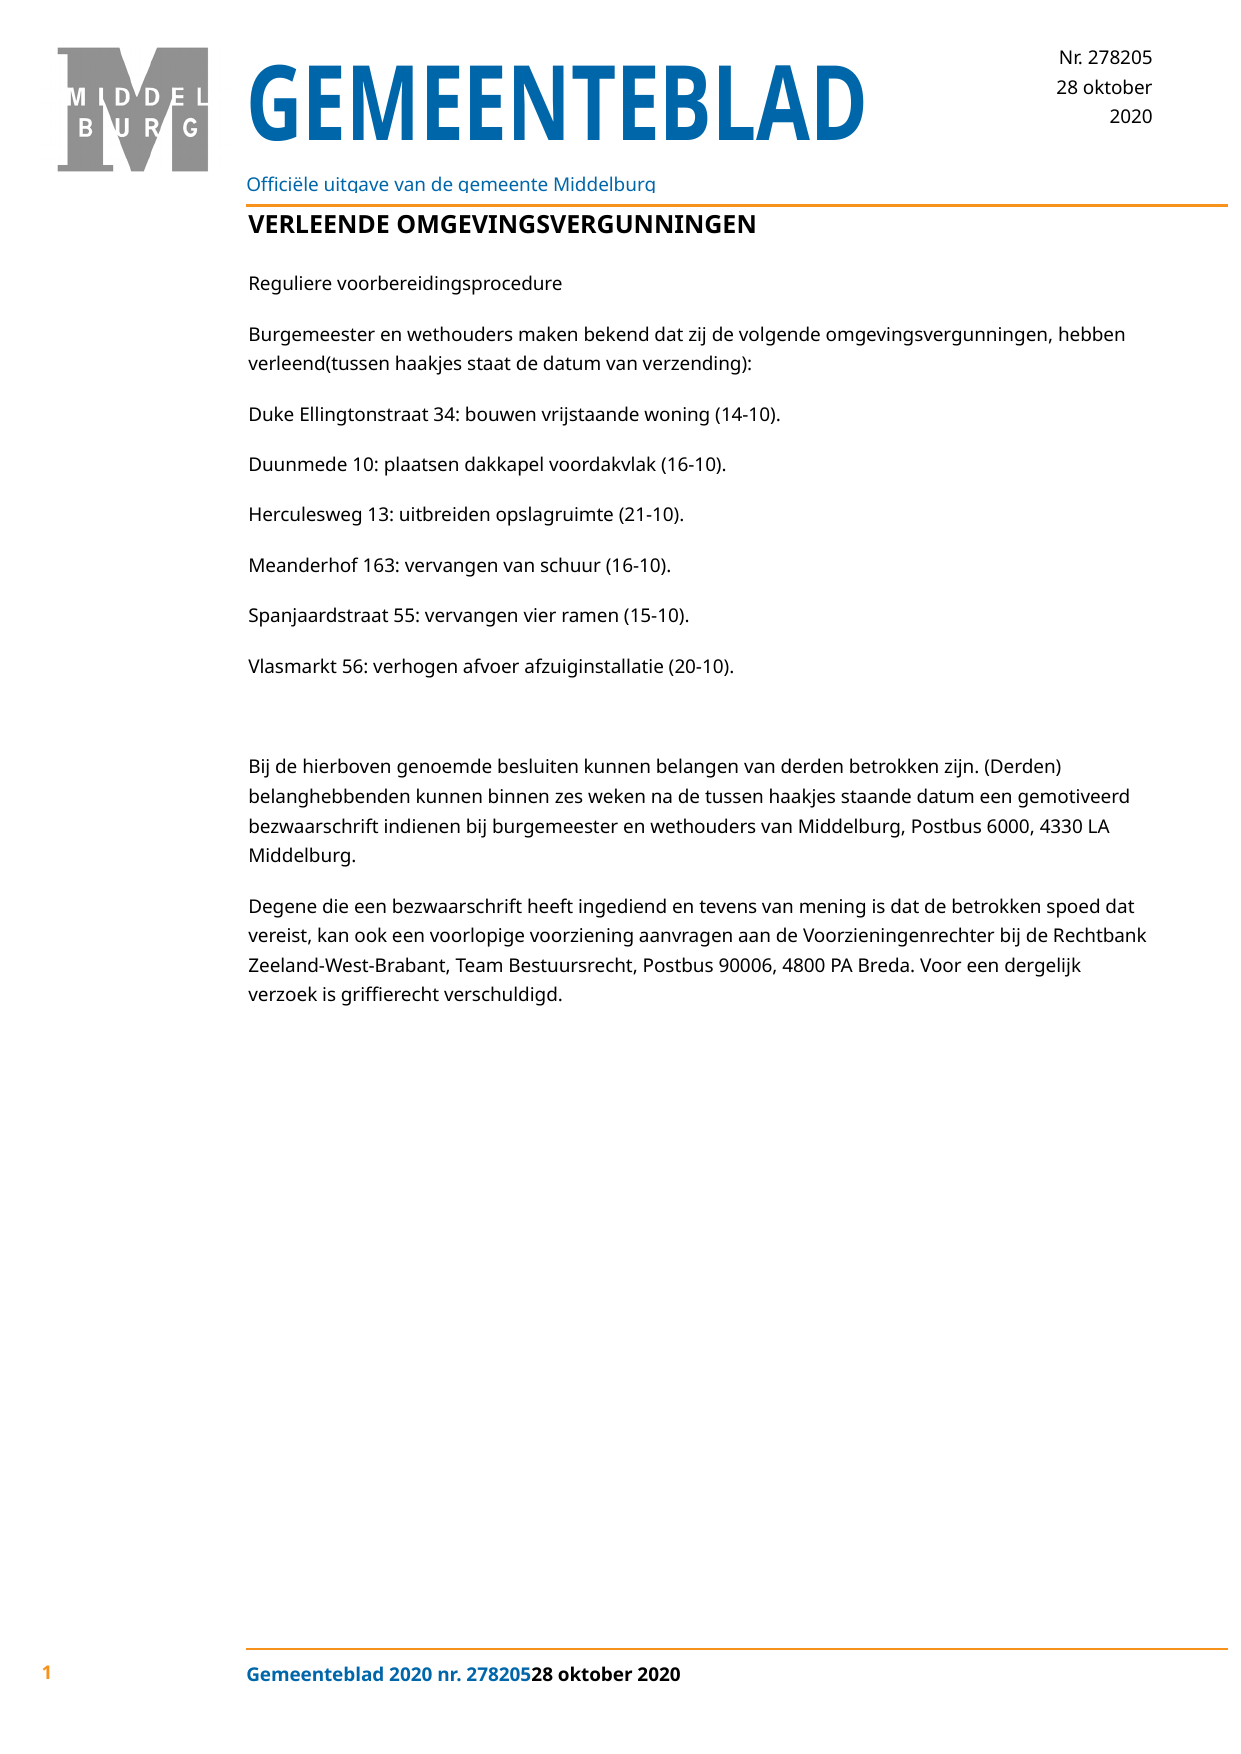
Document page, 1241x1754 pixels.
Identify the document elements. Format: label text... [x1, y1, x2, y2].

picture [41, 47, 231, 172]
text Burgemeester en wethouders maken bekend dat zij de volgende omgevingsvergunningen, hebben verleend(tussen haakjes staat de datum van verzending): [248, 321, 1152, 376]
text Herculesweg 13: uitbreiden opslagruimte (21-10). [248, 502, 1152, 527]
text VERLEENDE OMGEVINGSVERGUNNINGEN [248, 207, 1152, 241]
text Duke Ellingtonstraat 34: bouwen vrijstaande woning (14-10). [248, 401, 1152, 426]
text Vlasmarkt 56: verhogen afvoer afzuiginstallatie (20-10). [248, 653, 1152, 678]
text Duunmede 10: plaatsen dakkapel voordakvlak (16-10). [248, 451, 1152, 477]
text Bij de hierboven genoemde besluiten kunnen belangen van derden betrokken zijn. (Derden) belanghebbenden kunnen binnen zes weken na de tussen haakjes staande datum een gemotiveerd bezwaarschrift indienen bij burgemeester en wethouders van Middelburg, Postbus 6000, 4330 LA Middelburg. [248, 754, 1152, 868]
text Degene die een bezwaarschrift heeft ingediend en tevens van mening is dat de betrokken spoed dat vereist, kan ook een voorlopige voorziening aanvragen aan de Voorzieningenrechter bij de Rechtbank Zeeland-West-Brabant, Team Bestuursrecht, Postbus 90006, 4800 PA Breda. Voor een dergelijk verzoek is griffierecht verschuldigd. [248, 893, 1152, 1007]
text Reguliere voorbereidingsprocedure [248, 270, 1152, 296]
text Meanderhof 163: vervangen van schuur (16-10). [248, 552, 1152, 578]
text Spanjaardstraat 55: vervangen vier ramen (15-10). [248, 602, 1152, 628]
